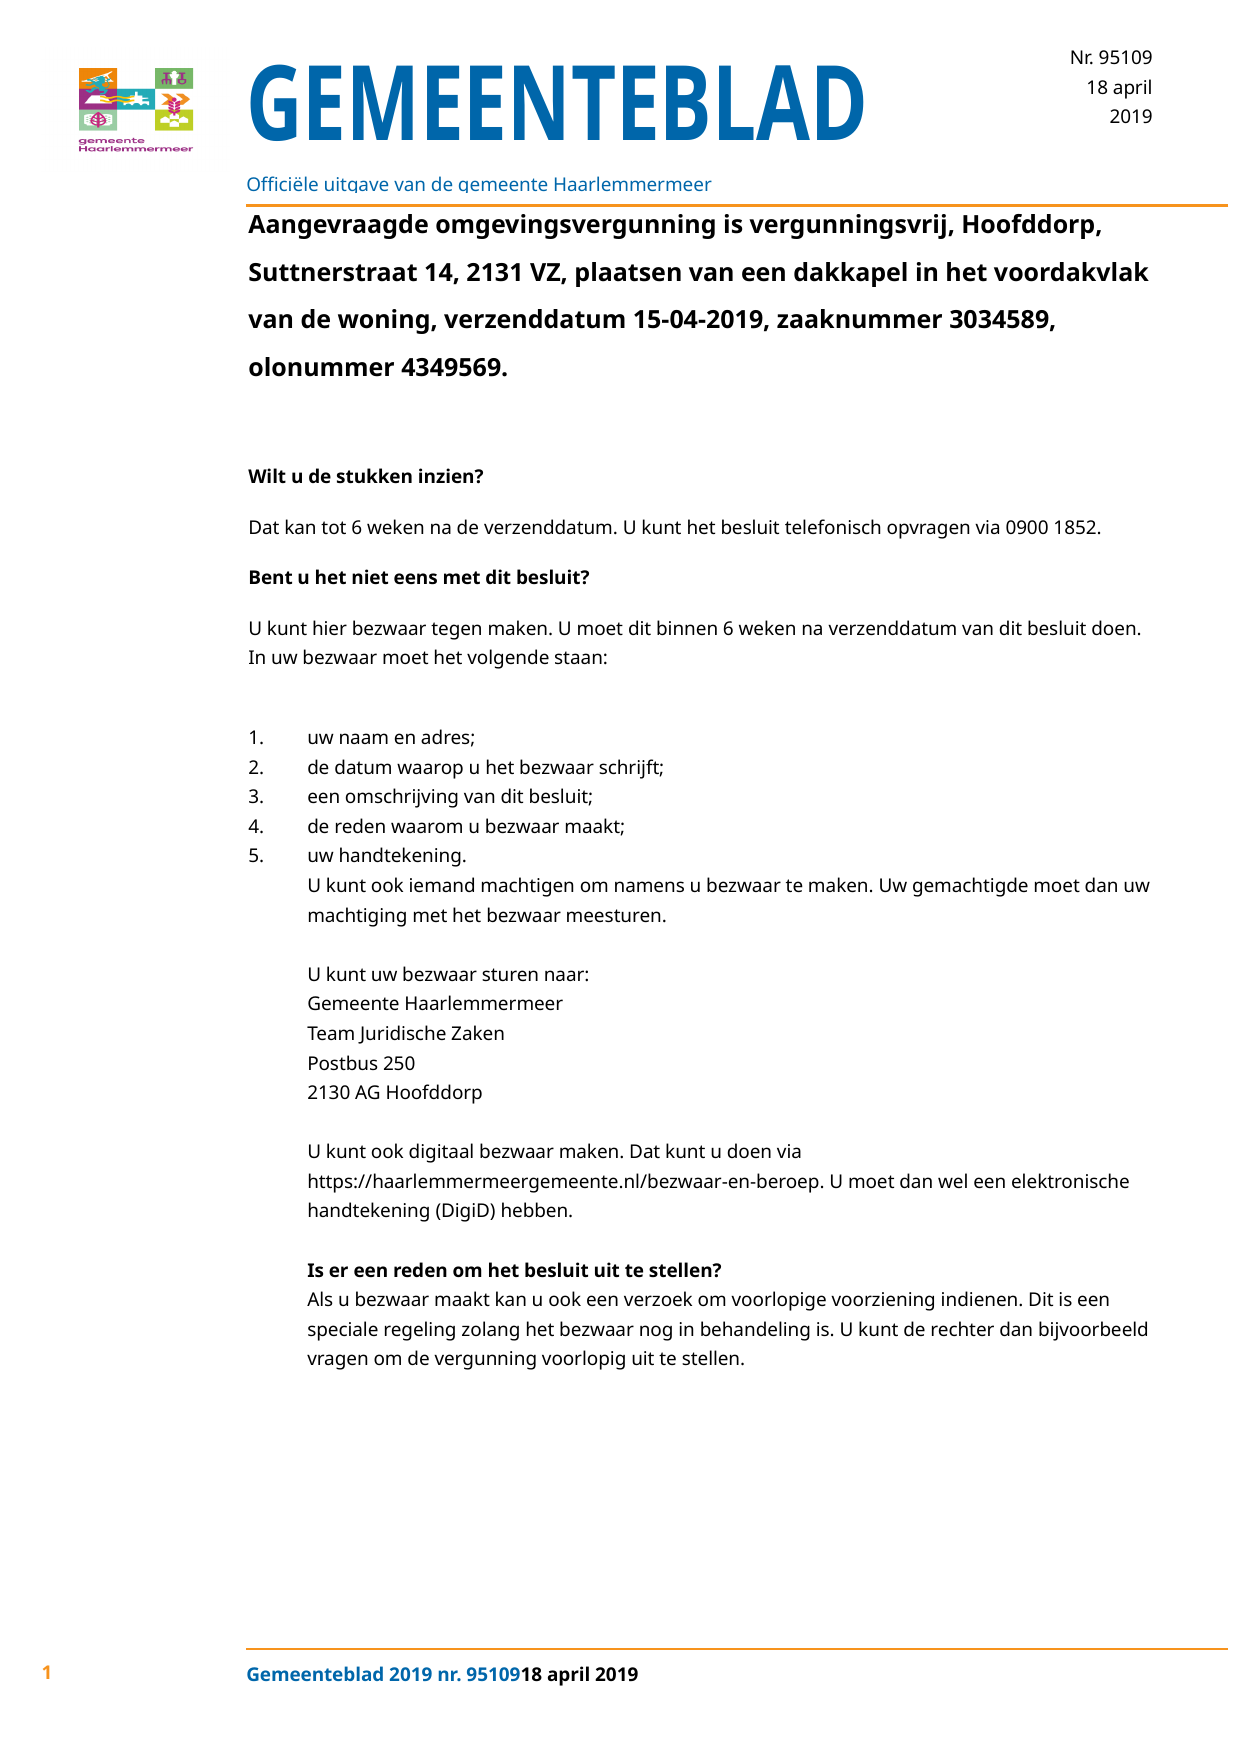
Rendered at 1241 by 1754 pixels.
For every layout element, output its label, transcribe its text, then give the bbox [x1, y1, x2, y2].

list 2130 AG Hoofddorp [248, 1079, 1152, 1105]
text Dat kan tot 6 weken na de verzenddatum. U kunt het besluit telefonisch opvragen via 0900 1852. [248, 514, 1152, 540]
list U kunt ook iemand machtigen om namens u bezwaar te maken. Uw gemachtigde moet dan uw machtiging met het bezwaar meesturen. [248, 872, 1152, 928]
list uw handtekening. [248, 843, 1152, 868]
list Is er een reden om het besluit uit te stellen? [248, 1257, 1152, 1283]
list de datum waarop u het bezwaar schrijft; [248, 754, 1152, 780]
text Aangevraagde omgevingsvergunning is vergunningsvrij, Hoofddorp, Suttnerstraat 14, 2131 VZ, plaatsen van een dakkapel in het voordakvlak van de woning, verzenddatum 15-04-2019, zaaknummer 3034589, olonummer 4349569. [248, 207, 1152, 384]
list de reden waarom u bezwaar maakt; [248, 813, 1152, 839]
list U kunt ook digitaal bezwaar maken. Dat kunt u doen via https://haarlemmermeergemeente.nl/bezwaar-en-beroep. U moet dan wel een elektronische handtekening (DigiD) hebben. [248, 1138, 1152, 1223]
list U kunt uw bezwaar sturen naar: [248, 961, 1152, 987]
list Postbus 250 [248, 1050, 1152, 1076]
picture [41, 47, 231, 172]
list Als u bezwaar maakt kan u ook een verzoek om voorlopige voorziening indienen. Dit is een speciale regeling zolang het bezwaar nog in behandeling is. U kunt de rechter dan bijvoorbeeld vragen om de vergunning voorlopig uit te stellen. [248, 1286, 1152, 1371]
list Gemeente Haarlemmermeer [248, 991, 1152, 1016]
list een omschrijving van dit besluit; [248, 783, 1152, 809]
text Wilt u de stukken inzien? [248, 463, 1152, 489]
text U kunt hier bezwaar tegen maken. U moet dit binnen 6 weken na verzenddatum van dit besluit doen. In uw bezwaar moet het volgende staan: [248, 615, 1152, 670]
text Bent u het niet eens met dit besluit? [248, 564, 1152, 590]
list uw naam en adres; [248, 724, 1152, 750]
list Team Juridische Zaken [248, 1020, 1152, 1046]
